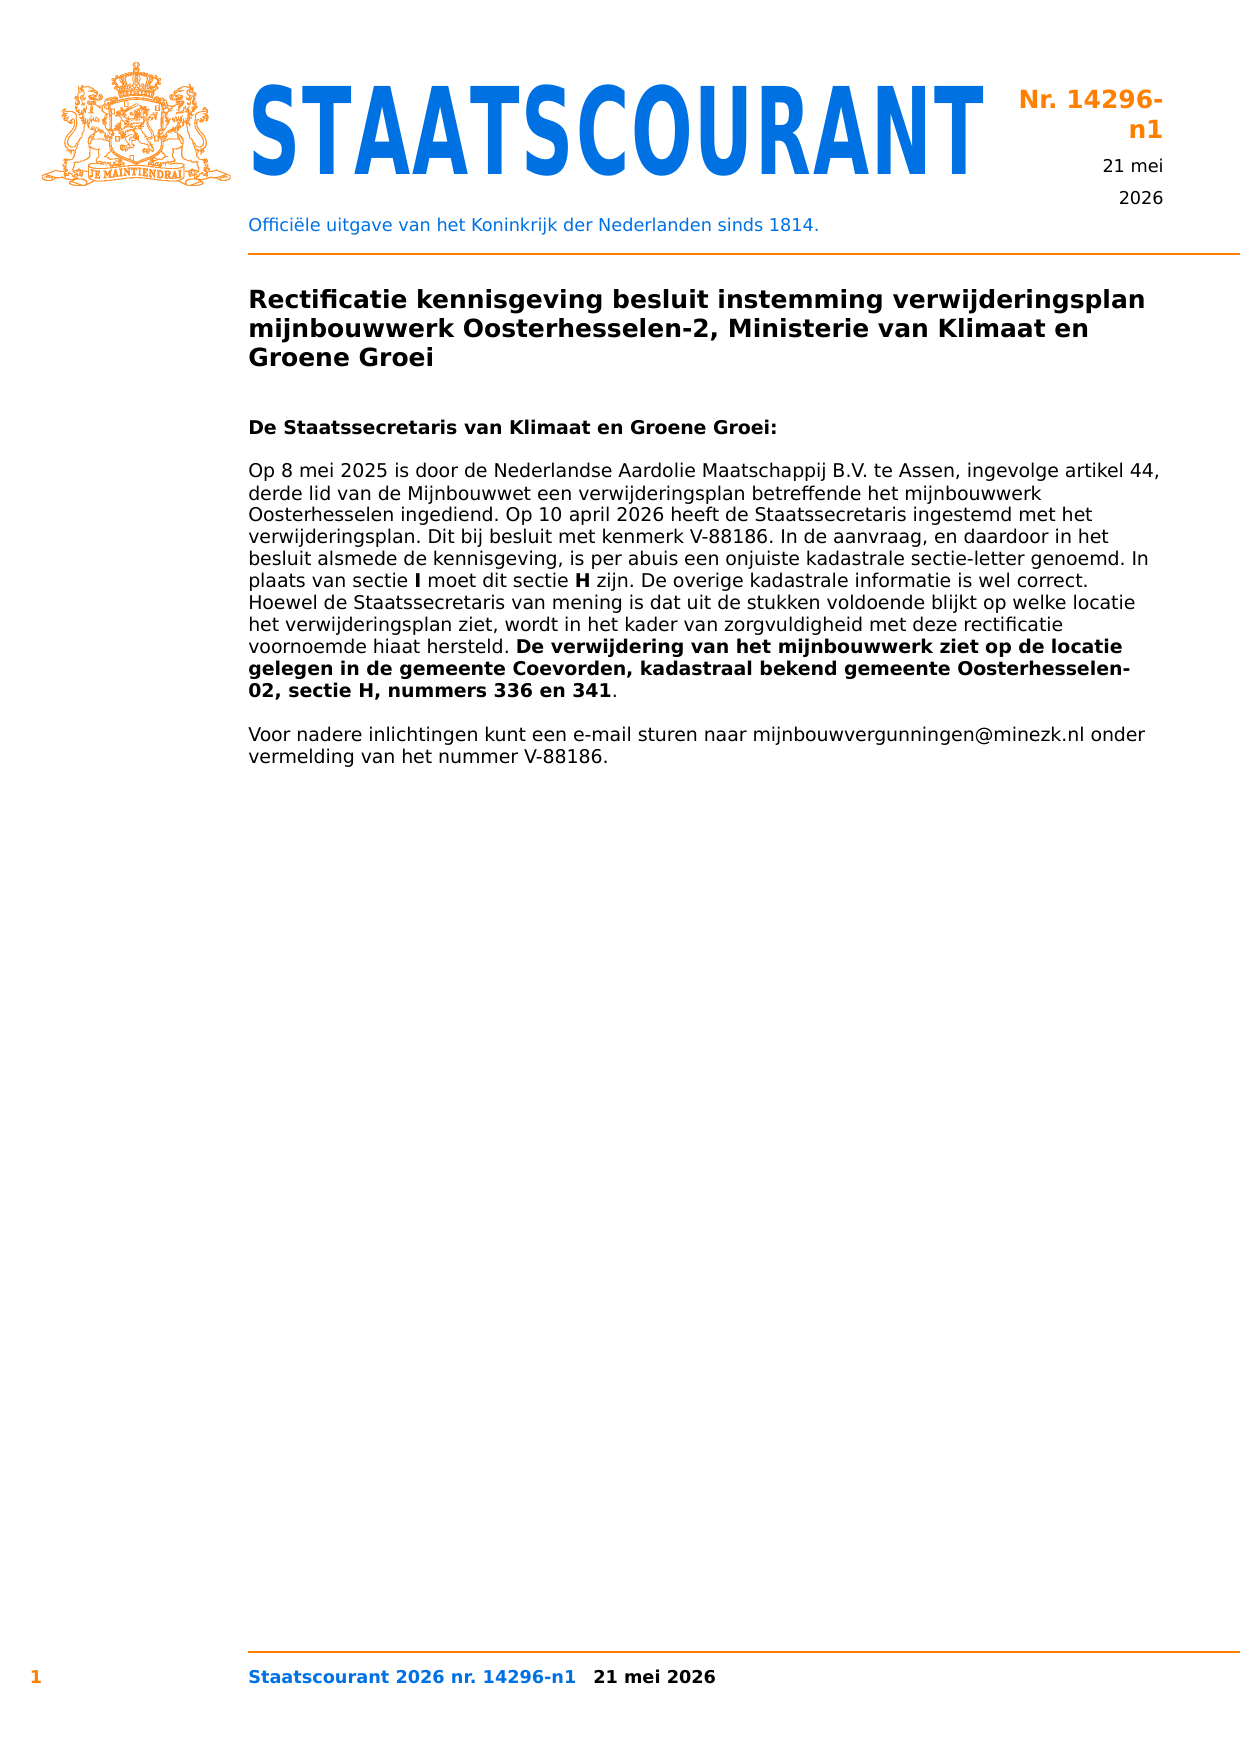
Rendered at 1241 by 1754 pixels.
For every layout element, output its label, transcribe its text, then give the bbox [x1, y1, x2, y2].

text Voor nadere inlichtingen kunt een e-mail sturen naar mijnbouwvergunningen@minezk.nl onder vermelding van het nummer V-88186. [248, 724, 1163, 768]
table_cell Officiële uitgave van het Koninkrijk der Nederlanden sinds 1814. [248, 215, 1240, 253]
table_header [25, 62, 248, 253]
picture [41, 62, 231, 186]
subtitle Rectificatie kennisgeving besluit instemming verwijderingsplan mijnbouwwerk Oosterhesselen-2, Ministerie van Klimaat en Groene Groei [248, 285, 1163, 373]
text Op 8 mei 2025 is door de Nederlandse Aardolie Maatschappij B.V. te Assen, ingevolge artikel 44, derde lid van de Mijnbouwwet een verwijderingsplan betreffende het mijnbouwwerk Oosterhesselen ingediend. Op 10 april 2026 heeft de Staatssecretaris ingestemd met het verwijderingsplan. Dit bij besluit met kenmerk V-88186. In de aanvraag, en daardoor in het besluit alsmede de kennisgeving, is per abuis een onjuiste kadastrale sectie-letter genoemd. In plaats van sectie I moet dit sectie H zijn. De overige kadastrale informatie is wel correct. Hoewel de Staatssecretaris van mening is dat uit de stukken voldoende blijkt op welke locatie het verwijderingsplan ziet, wordt in het kader van zorgvuldigheid met deze rectificatie voornoemde hiaat hersteld. De verwijdering van het mijnbouwwerk ziet op de locatie gelegen in de gemeente Coevorden, kadastraal bekend gemeente Oosterhesselen-02, sectie H, nummers 336 en 341. [248, 460, 1163, 702]
table_header Nr. 14296-n1 [998, 62, 1240, 150]
table_cell 21 mei [998, 150, 1240, 182]
table_cell 2026 [998, 183, 1240, 215]
text De Staatssecretaris van Klimaat en Groene Groei: [248, 417, 1163, 438]
table_header STAATSCOURANT [248, 62, 998, 215]
